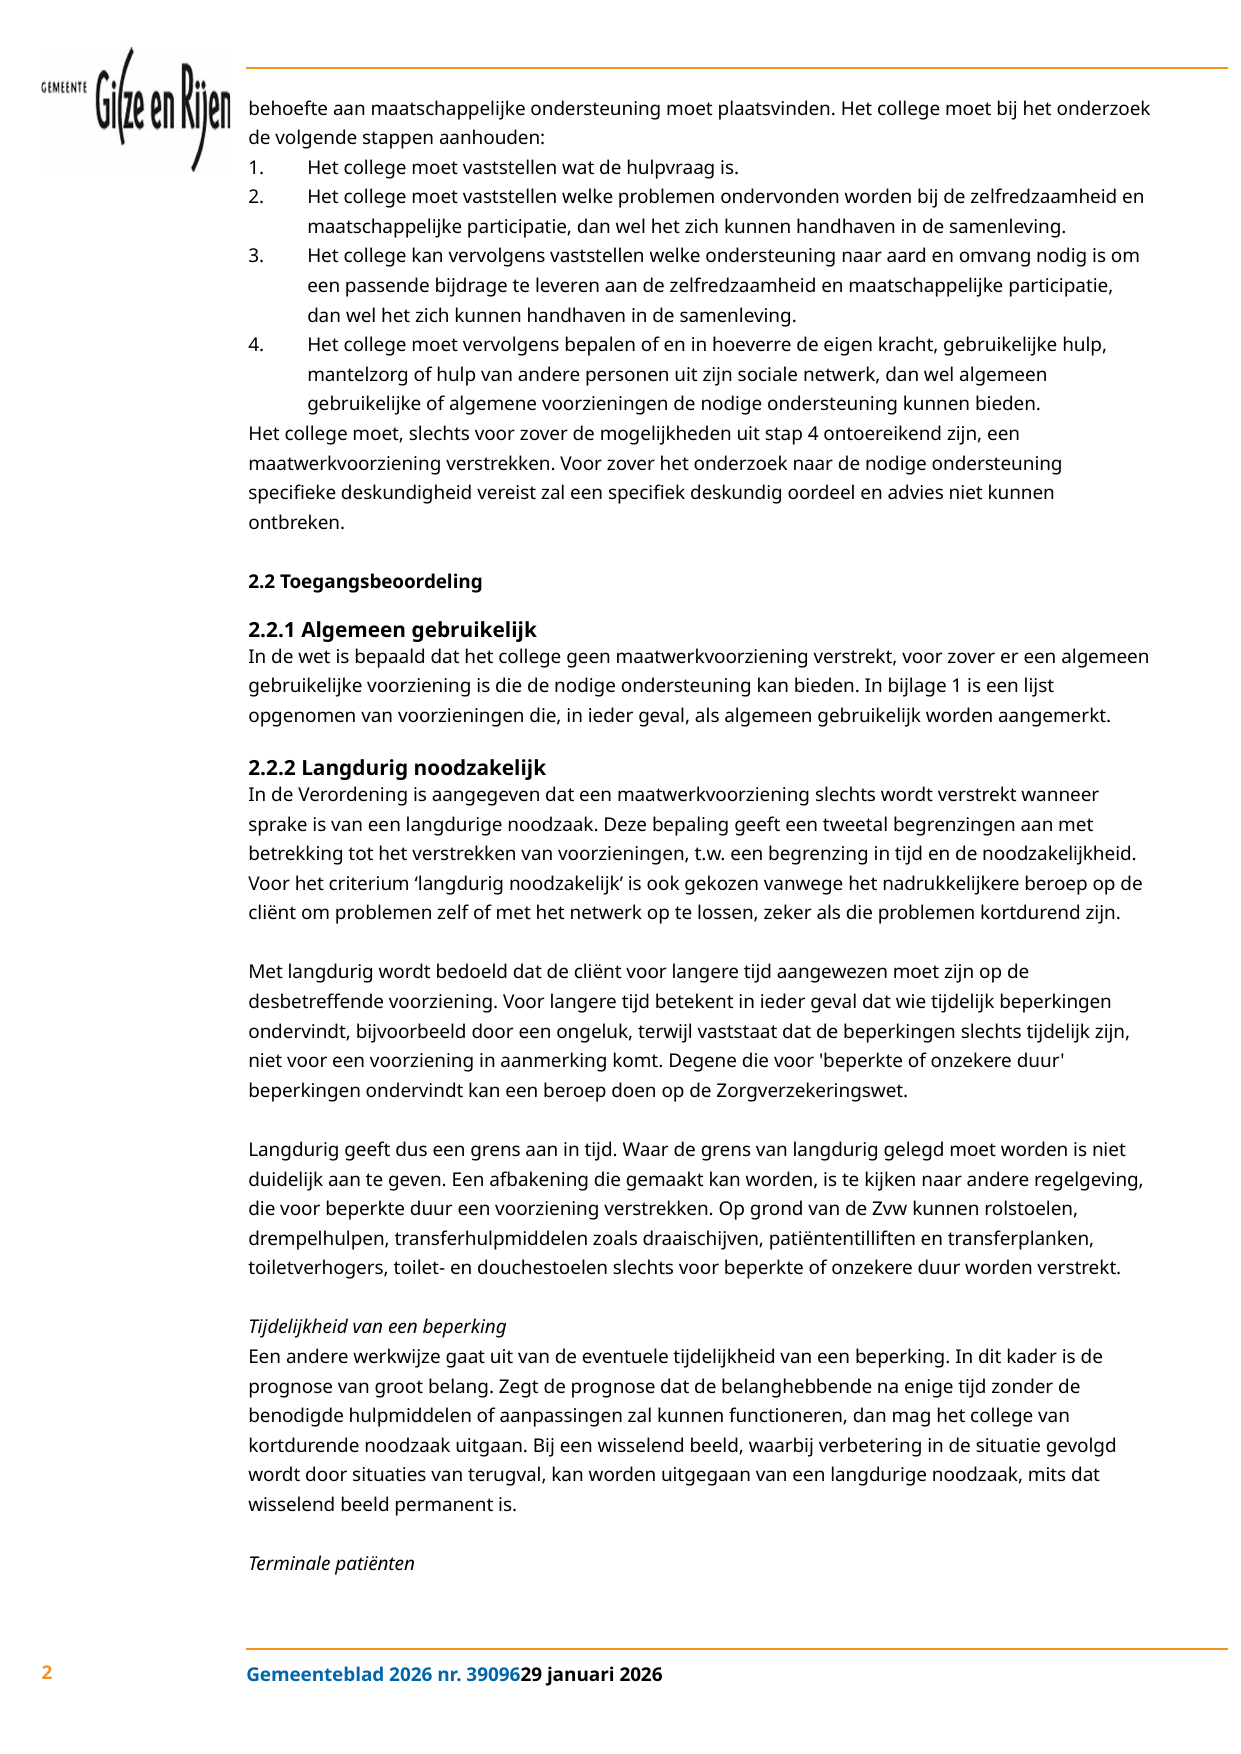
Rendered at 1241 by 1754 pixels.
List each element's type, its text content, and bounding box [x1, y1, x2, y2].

list Het college kan vervolgens vaststellen welke ondersteuning naar aard en omvang nodig is om een passende bijdrage te leveren aan de zelfredzaamheid en maatschappelijke participatie, dan wel het zich kunnen handhaven in de samenleving. [248, 243, 1152, 328]
text Met langdurig wordt bedoeld dat de cliënt voor langere tijd aangewezen moet zijn op de desbetreffende voorziening. Voor langere tijd betekent in ieder geval dat wie tijdelijk beperkingen ondervindt, bijvoorbeeld door een ongeluk, terwijl vaststaat dat de beperkingen slechts tijdelijk zijn, niet voor een voorziening in aanmerking komt. Degene die voor 'beperkte of onzekere duur' beperkingen ondervindt kan een beroep doen op de Zorgverzekeringswet. [248, 959, 1152, 1103]
picture [41, 47, 231, 172]
text Terminale patiënten [248, 1550, 1152, 1576]
list Het college moet vaststellen wat de hulpvraag is. [248, 154, 1152, 180]
text 2.2.1 Algemeen gebruikelijk [248, 615, 1152, 643]
text In de Verordening is aangegeven dat een maatwerkvoorziening slechts wordt verstrekt wanneer sprake is van een langdurige noodzaak. Deze bepaling geeft een tweetal begrenzingen aan met betrekking tot het verstrekken van voorzieningen, t.w. een begrenzing in tijd en de noodzakelijkheid. Voor het criterium ‘langdurig noodzakelijk’ is ook gekozen vanwege het nadrukkelijkere beroep op de cliënt om problemen zelf of met het netwerk op te lossen, zeker als die problemen kortdurend zijn. [248, 781, 1152, 925]
text Langdurig geeft dus een grens aan in tijd. Waar de grens van langdurig gelegd moet worden is niet duidelijk aan te geven. Een afbakening die gemaakt kan worden, is te kijken naar andere regelgeving, die voor beperkte duur een voorziening verstrekken. Op grond van de Zvw kunnen rolstoelen, drempelhulpen, transferhulpmiddelen zoals draaischijven, patiëntentilliften en transferplanken, toiletverhogers, toilet- en douchestoelen slechts voor beperkte of onzekere duur worden verstrekt. [248, 1136, 1152, 1280]
text Het college moet, slechts voor zover de mogelijkheden uit stap 4 ontoereikend zijn, een maatwerkvoorziening verstrekken. Voor zover het onderzoek naar de nodige ondersteuning specifieke deskundigheid vereist zal een specifiek deskundig oordeel en advies niet kunnen ontbreken. [248, 420, 1152, 535]
text In de wet is bepaald dat het college geen maatwerkvoorziening verstrekt, voor zover er een algemeen gebruikelijke voorziening is die de nodige ondersteuning kan bieden. In bijlage 1 is een lijst opgenomen van voorzieningen die, in ieder geval, als algemeen gebruikelijk worden aangemerkt. [248, 643, 1152, 728]
text 2.2.2 Langdurig noodzakelijk [248, 753, 1152, 781]
text behoefte aan maatschappelijke ondersteuning moet plaatsvinden. Het college moet bij het onderzoek de volgende stappen aanhouden: [248, 95, 1152, 150]
text Een andere werkwijze gaat uit van de eventuele tijdelijkheid van een beperking. In dit kader is de prognose van groot belang. Zegt de prognose dat de belanghebbende na enige tijd zonder de benodigde hulpmiddelen of aanpassingen zal kunnen functioneren, dan mag het college van kortdurende noodzaak uitgaan. Bij een wisselend beeld, waarbij verbetering in de situatie gevolgd wordt door situaties van terugval, kan worden uitgegaan van een langdurige noodzaak, mits dat wisselend beeld permanent is. [248, 1343, 1152, 1517]
text 2.2 Toegangsbeoordeling [248, 568, 1152, 594]
list Het college moet vaststellen welke problemen ondervonden worden bij de zelfredzaamheid en maatschappelijke participatie, dan wel het zich kunnen handhaven in de samenleving. [248, 183, 1152, 239]
list Het college moet vervolgens bepalen of en in hoeverre de eigen kracht, gebruikelijke hulp, mantelzorg of hulp van andere personen uit zijn sociale netwerk, dan wel algemeen gebruikelijke of algemene voorzieningen de nodige ondersteuning kunnen bieden. [248, 331, 1152, 416]
text Tijdelijkheid van een beperking [248, 1314, 1152, 1339]
